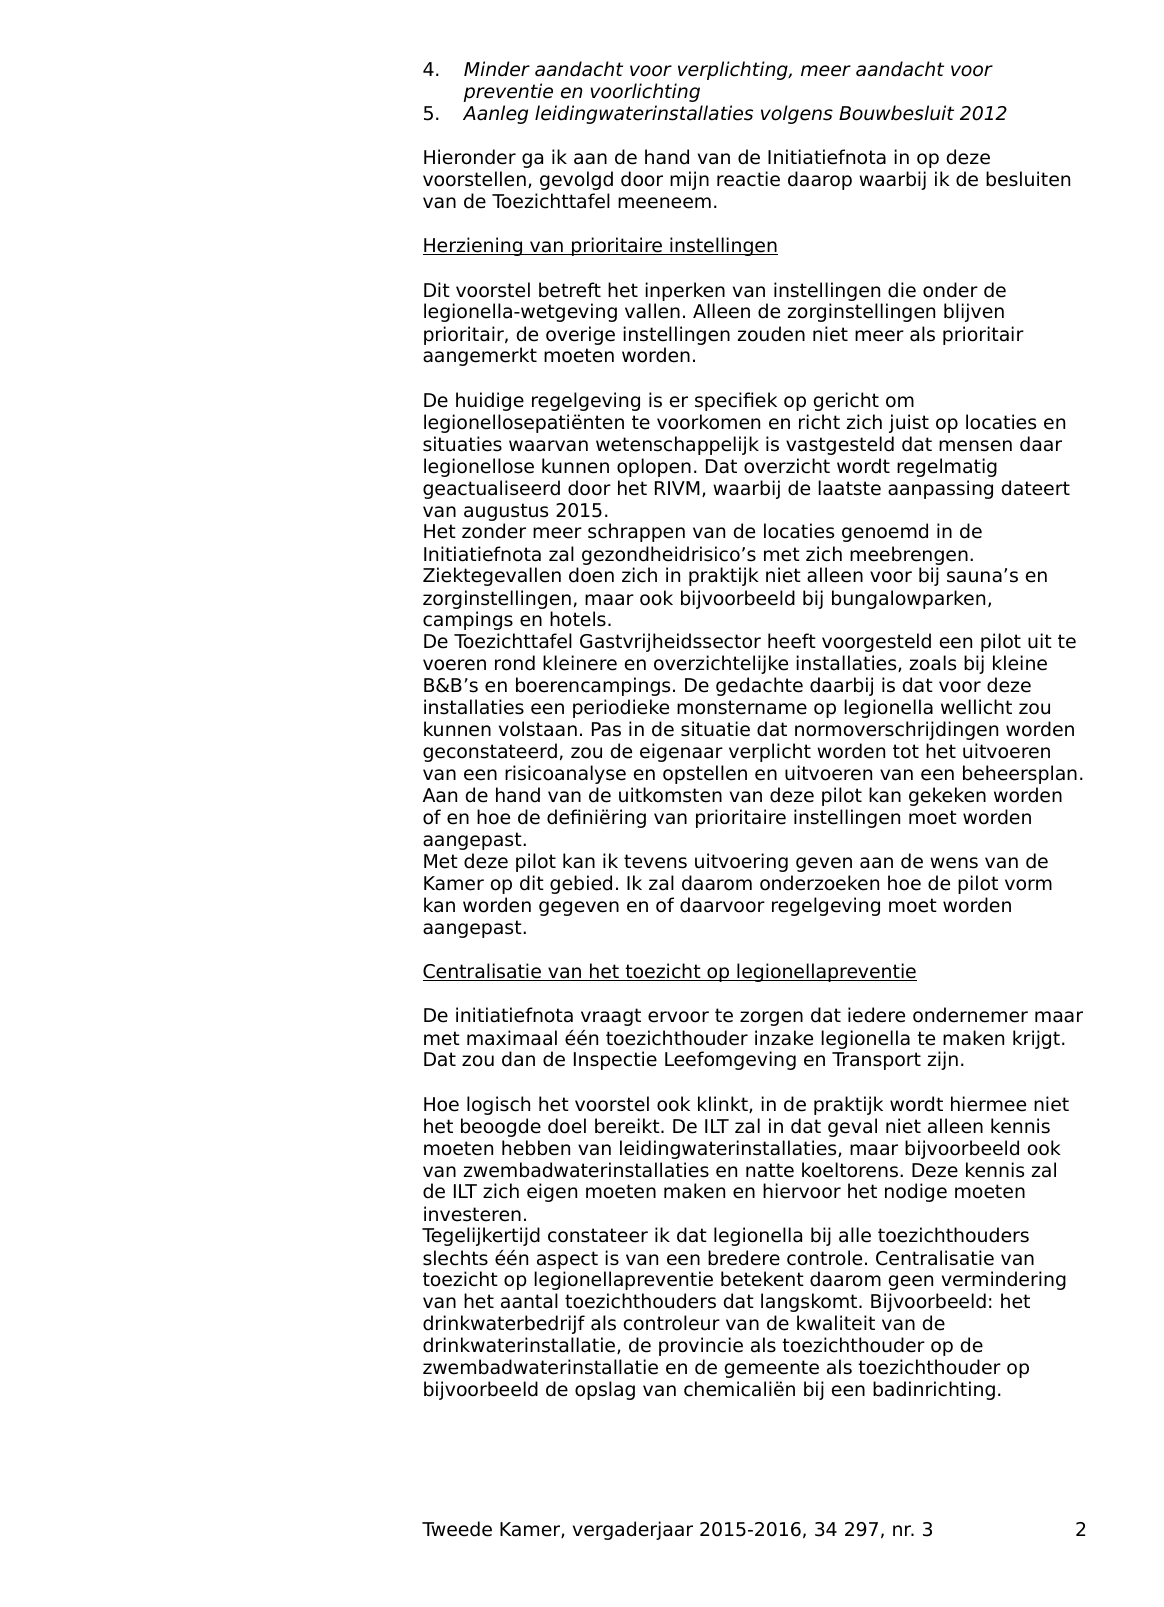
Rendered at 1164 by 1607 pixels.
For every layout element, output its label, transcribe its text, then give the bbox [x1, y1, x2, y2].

text Hieronder ga ik aan de hand van de Initiatiefnota in op deze voorstellen, gevolgd door mijn reactie daarop waarbij ik de besluiten van de Toezichttafel meeneem. [422, 147, 1087, 213]
text Tegelijkertijd constateer ik dat legionella bij alle toezichthouders slechts één aspect is van een bredere controle. Centralisatie van toezicht op legionellapreventie betekent daarom geen vermindering van het aantal toezichthouders dat langskomt. Bijvoorbeeld: het drinkwaterbedrijf als controleur van de kwaliteit van de drinkwaterinstallatie, de provincie als toezichthouder op de zwembadwaterinstallatie en de gemeente als toezichthouder op bijvoorbeeld de opslag van chemicaliën bij een badinrichting. [422, 1225, 1087, 1401]
text De initiatiefnota vraagt ervoor te zorgen dat iedere ondernemer maar met maximaal één toezichthouder inzake legionella te maken krijgt. Dat zou dan de Inspectie Leefomgeving en Transport zijn. [422, 1005, 1087, 1071]
text 4. Minder aandacht voor verplichting, meer aandacht voor preventie en voorlichting [422, 59, 1087, 103]
text Met deze pilot kan ik tevens uitvoering geven aan de wens van de Kamer op dit gebied. Ik zal daarom onderzoeken hoe de pilot vorm kan worden gegeven en of daarvoor regelgeving moet worden aangepast. [422, 851, 1087, 939]
subtitle Centralisatie van het toezicht op legionellapreventie [422, 961, 1087, 983]
subtitle Herziening van prioritaire instellingen [422, 235, 1087, 257]
text Hoe logisch het voorstel ook klinkt, in de praktijk wordt hiermee niet het beoogde doel bereikt. De ILT zal in dat geval niet alleen kennis moeten hebben van leidingwaterinstallaties, maar bijvoorbeeld ook van zwembadwaterinstallaties en natte koeltorens. Deze kennis zal de ILT zich eigen moeten maken en hiervoor het nodige moeten investeren. [422, 1093, 1087, 1225]
text Dit voorstel betreft het inperken van instellingen die onder de legionella-wetgeving vallen. Alleen de zorginstellingen blijven prioritair, de overige instellingen zouden niet meer als prioritair aangemerkt moeten worden. [422, 279, 1087, 367]
text De Toezichttafel Gastvrijheidssector heeft voorgesteld een pilot uit te voeren rond kleinere en overzichtelijke installaties, zoals bij kleine B&B’s en boerencampings. De gedachte daarbij is dat voor deze installaties een periodieke monstername op legionella wellicht zou kunnen volstaan. Pas in de situatie dat normoverschrijdingen worden geconstateerd, zou de eigenaar verplicht worden tot het uitvoeren van een risicoanalyse en opstellen en uitvoeren van een beheersplan. Aan de hand van de uitkomsten van deze pilot kan gekeken worden of en hoe de definiëring van prioritaire instellingen moet worden aangepast. [422, 631, 1087, 851]
text 5. Aanleg leidingwaterinstallaties volgens Bouwbesluit 2012 [422, 103, 1087, 125]
text Het zonder meer schrappen van de locaties genoemd in de Initiatiefnota zal gezondheidrisico’s met zich meebrengen. Ziektegevallen doen zich in praktijk niet alleen voor bij sauna’s en zorginstellingen, maar ook bijvoorbeeld bij bungalowparken, campings en hotels. [422, 521, 1087, 631]
text De huidige regelgeving is er specifiek op gericht om legionellosepatiënten te voorkomen en richt zich juist op locaties en situaties waarvan wetenschappelijk is vastgesteld dat mensen daar legionellose kunnen oplopen. Dat overzicht wordt regelmatig geactualiseerd door het RIVM, waarbij de laatste aanpassing dateert van augustus 2015. [422, 389, 1087, 521]
